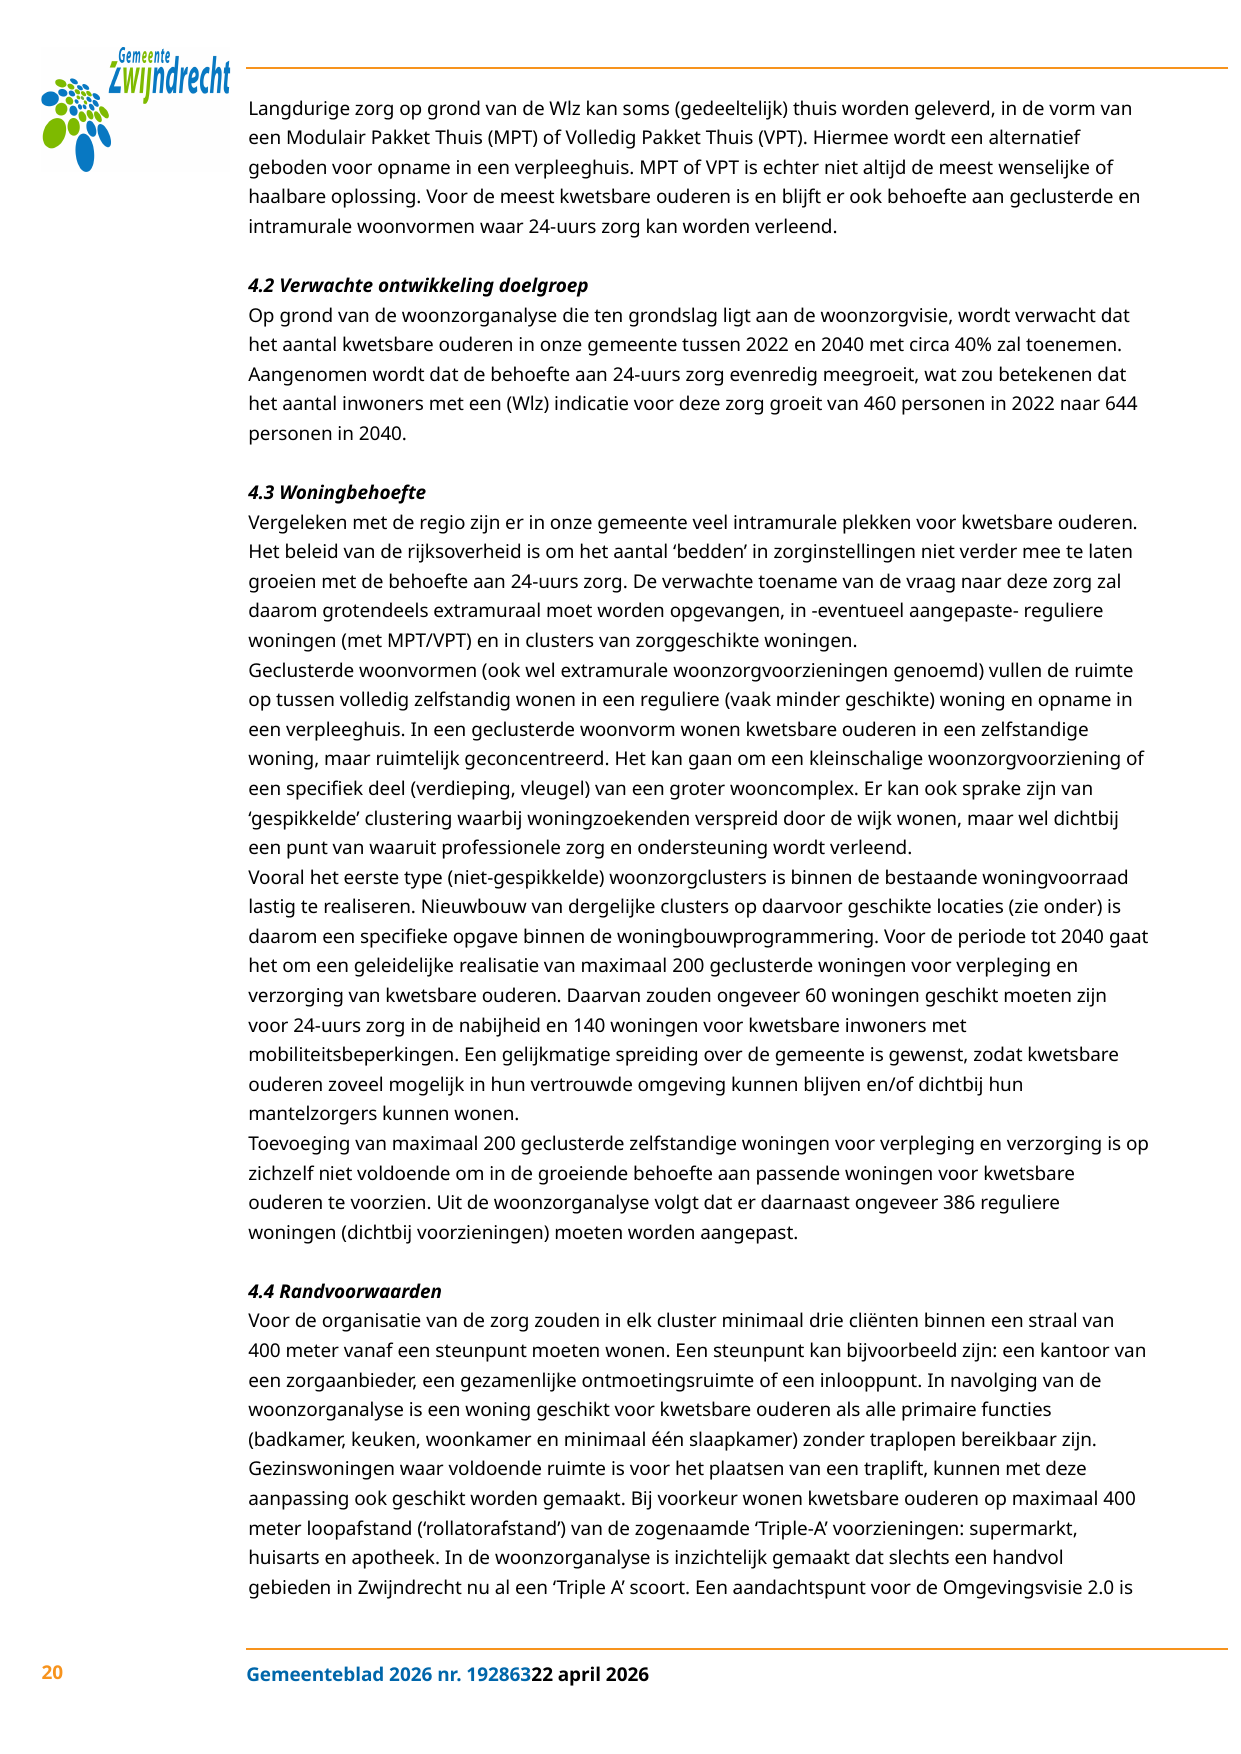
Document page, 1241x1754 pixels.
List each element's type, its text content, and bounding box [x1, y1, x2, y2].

text Voor de organisatie van de zorg zouden in elk cluster minimaal drie cliënten binnen een straal van 400 meter vanaf een steunpunt moeten wonen. Een steunpunt kan bijvoorbeeld zijn: een kantoor van een zorgaanbieder, een gezamenlijke ontmoetingsruimte of een inlooppunt. In navolging van de woonzorganalyse is een woning geschikt voor kwetsbare ouderen als alle primaire functies (badkamer, keuken, woonkamer en minimaal één slaapkamer) zonder traplopen bereikbaar zijn. Gezinswoningen waar voldoende ruimte is voor het plaatsen van een traplift, kunnen met deze aanpassing ook geschikt worden gemaakt. Bij voorkeur wonen kwetsbare ouderen op maximaal 400 meter loopafstand (‘rollatorafstand’) van de zogenaamde ‘Triple-A’ voorzieningen: supermarkt, huisarts en apotheek. In de woonzorganalyse is inzichtelijk gemaakt dat slechts een handvol gebieden in Zwijndrecht nu al een ‘Triple A’ scoort. Een aandachtspunt voor de Omgevingsvisie 2.0 is [248, 1308, 1152, 1600]
text 4.3 Woningbehoefte [248, 479, 1152, 505]
text Toevoeging van maximaal 200 geclusterde zelfstandige woningen voor verpleging en verzorging is op zichzelf niet voldoende om in de groeiende behoefte aan passende woningen voor kwetsbare ouderen te voorzien. Uit de woonzorganalyse volgt dat er daarnaast ongeveer 386 reguliere woningen (dichtbij voorzieningen) moeten worden aangepast. [248, 1130, 1152, 1245]
text Vergeleken met de regio zijn er in onze gemeente veel intramurale plekken voor kwetsbare ouderen. Het beleid van de rijksoverheid is om het aantal ‘bedden’ in zorginstellingen niet verder mee te laten groeien met de behoefte aan 24-uurs zorg. De verwachte toename van de vraag naar deze zorg zal daarom grotendeels extramuraal moet worden opgevangen, in -eventueel aangepaste- reguliere woningen (met MPT/VPT) en in clusters van zorggeschikte woningen. [248, 509, 1152, 653]
picture [41, 47, 231, 172]
text Geclusterde woonvormen (ook wel extramurale woonzorgvoorzieningen genoemd) vullen de ruimte op tussen volledig zelfstandig wonen in een reguliere (vaak minder geschikte) woning en opname in een verpleeghuis. In een geclusterde woonvorm wonen kwetsbare ouderen in een zelfstandige woning, maar ruimtelijk geconcentreerd. Het kan gaan om een kleinschalige woonzorgvoorziening of een specifiek deel (verdieping, vleugel) van een groter wooncomplex. Er kan ook sprake zijn van ‘gespikkelde’ clustering waarbij woningzoekenden verspreid door de wijk wonen, maar wel dichtbij een punt van waaruit professionele zorg en ondersteuning wordt verleend. [248, 657, 1152, 860]
text Vooral het eerste type (niet-gespikkelde) woonzorgclusters is binnen de bestaande woningvoorraad lastig te realiseren. Nieuwbouw van dergelijke clusters op daarvoor geschikte locaties (zie onder) is daarom een specifieke opgave binnen de woningbouwprogrammering. Voor de periode tot 2040 gaat het om een geleidelijke realisatie van maximaal 200 geclusterde woningen voor verpleging en verzorging van kwetsbare ouderen. Daarvan zouden ongeveer 60 woningen geschikt moeten zijn voor 24-uurs zorg in de nabijheid en 140 woningen voor kwetsbare inwoners met mobiliteitsbeperkingen. Een gelijkmatige spreiding over de gemeente is gewenst, zodat kwetsbare ouderen zoveel mogelijk in hun vertrouwde omgeving kunnen blijven en/of dichtbij hun mantelzorgers kunnen wonen. [248, 864, 1152, 1126]
text Langdurige zorg op grond van de Wlz kan soms (gedeeltelijk) thuis worden geleverd, in de vorm van een Modulair Pakket Thuis (MPT) of Volledig Pakket Thuis (VPT). Hiermee wordt een alternatief geboden voor opname in een verpleeghuis. MPT of VPT is echter niet altijd de meest wenselijke of haalbare oplossing. Voor de meest kwetsbare ouderen is en blijft er ook behoefte aan geclusterde en intramurale woonvormen waar 24-uurs zorg kan worden verleend. [248, 95, 1152, 239]
text Op grond van de woonzorganalyse die ten grondslag ligt aan de woonzorgvisie, wordt verwacht dat het aantal kwetsbare ouderen in onze gemeente tussen 2022 en 2040 met circa 40% zal toenemen. Aangenomen wordt dat de behoefte aan 24-uurs zorg evenredig meegroeit, wat zou betekenen dat het aantal inwoners met een (Wlz) indicatie voor deze zorg groeit van 460 personen in 2022 naar 644 personen in 2040. [248, 302, 1152, 446]
text 4.2 Verwachte ontwikkeling doelgroep [248, 272, 1152, 298]
text 4.4 Randvoorwaarden [248, 1278, 1152, 1304]
